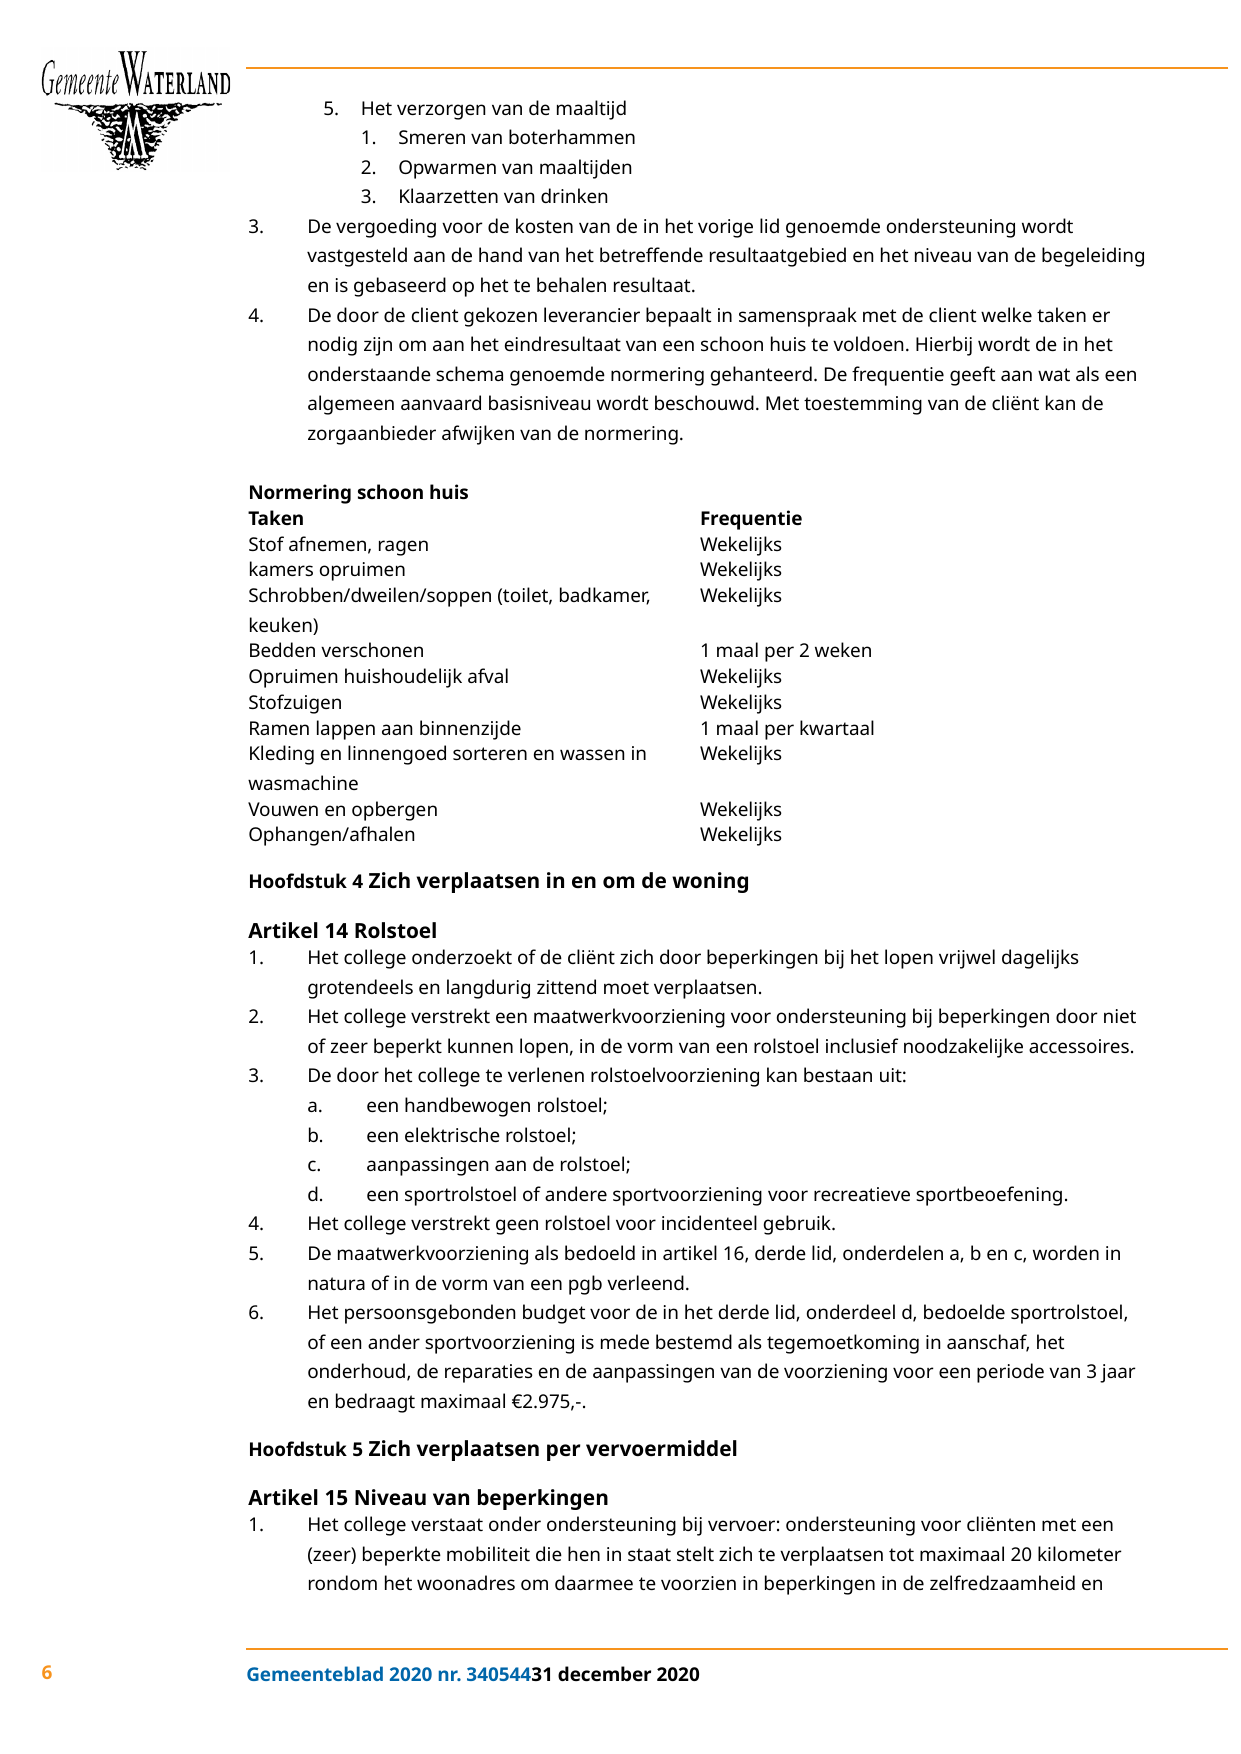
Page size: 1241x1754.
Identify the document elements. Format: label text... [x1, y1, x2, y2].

list Het college onderzoekt of de cliënt zich door beperkingen bij het lopen vrijwel dagelijks grotendeels en langdurig zittend moet verplaatsen. [248, 944, 1152, 1000]
list Het verzorgen van de maaltijd [323, 95, 1152, 121]
table_cell Kleding en linnengoed sorteren en wassen in wasmachine [248, 741, 700, 796]
table_cell 1 maal per kwartaal [700, 715, 1152, 741]
table_header Normering schoon huis [248, 480, 1152, 505]
list Het persoonsgebonden budget voor de in het derde lid, onderdeel d, bedoelde sportrolstoel, of een ander sportvoorziening is mede bestemd als tegemoetkoming in aanschaf, het onderhoud, de reparaties en de aanpassingen van de voorziening voor een periode van 3 jaar en bedraagt maximaal €2.975,-. [248, 1299, 1152, 1414]
table_cell Ophangen/afhalen [248, 822, 700, 847]
list Het college verstrekt geen rolstoel voor incidenteel gebruik. [248, 1211, 1152, 1236]
table_cell kamers opruimen [248, 557, 700, 582]
list een sportrolstoel of andere sportvoorziening voor recreatieve sportbeoefening. [307, 1181, 1152, 1207]
text Hoofdstuk 4 Zich verplaatsen in en om de woning [248, 867, 1152, 895]
table_cell Wekelijks [700, 531, 1152, 557]
text Hoofdstuk 5 Zich verplaatsen per vervoermiddel [248, 1434, 1152, 1462]
list De maatwerkvoorziening als bedoeld in artikel 16, derde lid, onderdelen a, b en c, worden in natura of in de vorm van een pgb verleend. [248, 1240, 1152, 1296]
list aanpassingen aan de rolstoel; [307, 1151, 1152, 1177]
list een handbewogen rolstoel; [307, 1092, 1152, 1118]
table_cell Vouwen en opbergen [248, 796, 700, 822]
table_cell Frequentie [700, 505, 1152, 531]
table_cell Bedden verschonen [248, 638, 700, 663]
table_cell 1 maal per 2 weken [700, 638, 1152, 663]
text Artikel 14 Rolstoel [248, 916, 1152, 944]
picture [41, 47, 231, 172]
table_cell Schrobben/dweilen/soppen (toilet, badkamer, keuken) [248, 583, 700, 638]
list De door de client gekozen leverancier bepaalt in samenspraak met de client welke taken er nodig zijn om aan het eindresultaat van een schoon huis te voldoen. Hierbij wordt de in het onderstaande schema genoemde normering gehanteerd. De frequentie geeft aan wat als een algemeen aanvaard basisniveau wordt beschouwd. Met toestemming van de cliënt kan de zorgaanbieder afwijken van de normering. [248, 302, 1152, 446]
text Artikel 15 Niveau van beperkingen [248, 1483, 1152, 1511]
table_cell Ramen lappen aan binnenzijde [248, 715, 700, 741]
table_cell Wekelijks [700, 557, 1152, 582]
table_cell Wekelijks [700, 741, 1152, 796]
list Smeren van boterhammen [361, 124, 1152, 150]
list een elektrische rolstoel; [307, 1122, 1152, 1148]
table_cell Wekelijks [700, 664, 1152, 689]
table_cell Wekelijks [700, 689, 1152, 715]
table_cell Wekelijks [700, 796, 1152, 822]
list Het college verstaat onder ondersteuning bij vervoer: ondersteuning voor cliënten met een (zeer) beperkte mobiliteit die hen in staat stelt zich te verplaatsen tot maximaal 20 kilometer rondom het woonadres om daarmee te voorzien in beperkingen in de zelfredzaamheid en [248, 1511, 1152, 1596]
table_cell Stofzuigen [248, 689, 700, 715]
list Klaarzetten van drinken [361, 183, 1152, 209]
list Opwarmen van maaltijden [361, 154, 1152, 180]
list De door het college te verlenen rolstoelvoorziening kan bestaan uit: [248, 1063, 1152, 1088]
list De vergoeding voor de kosten van de in het vorige lid genoemde ondersteuning wordt vastgesteld aan de hand van het betreffende resultaatgebied en het niveau van de begeleiding en is gebaseerd op het te behalen resultaat. [248, 213, 1152, 298]
list Het college verstrekt een maatwerkvoorziening voor ondersteuning bij beperkingen door niet of zeer beperkt kunnen lopen, in de vorm van een rolstoel inclusief noodzakelijke accessoires. [248, 1003, 1152, 1059]
table_cell Opruimen huishoudelijk afval [248, 664, 700, 689]
table_cell Stof afnemen, ragen [248, 531, 700, 557]
table_cell Taken [248, 505, 700, 531]
table_cell Wekelijks [700, 583, 1152, 638]
table_cell Wekelijks [700, 822, 1152, 847]
